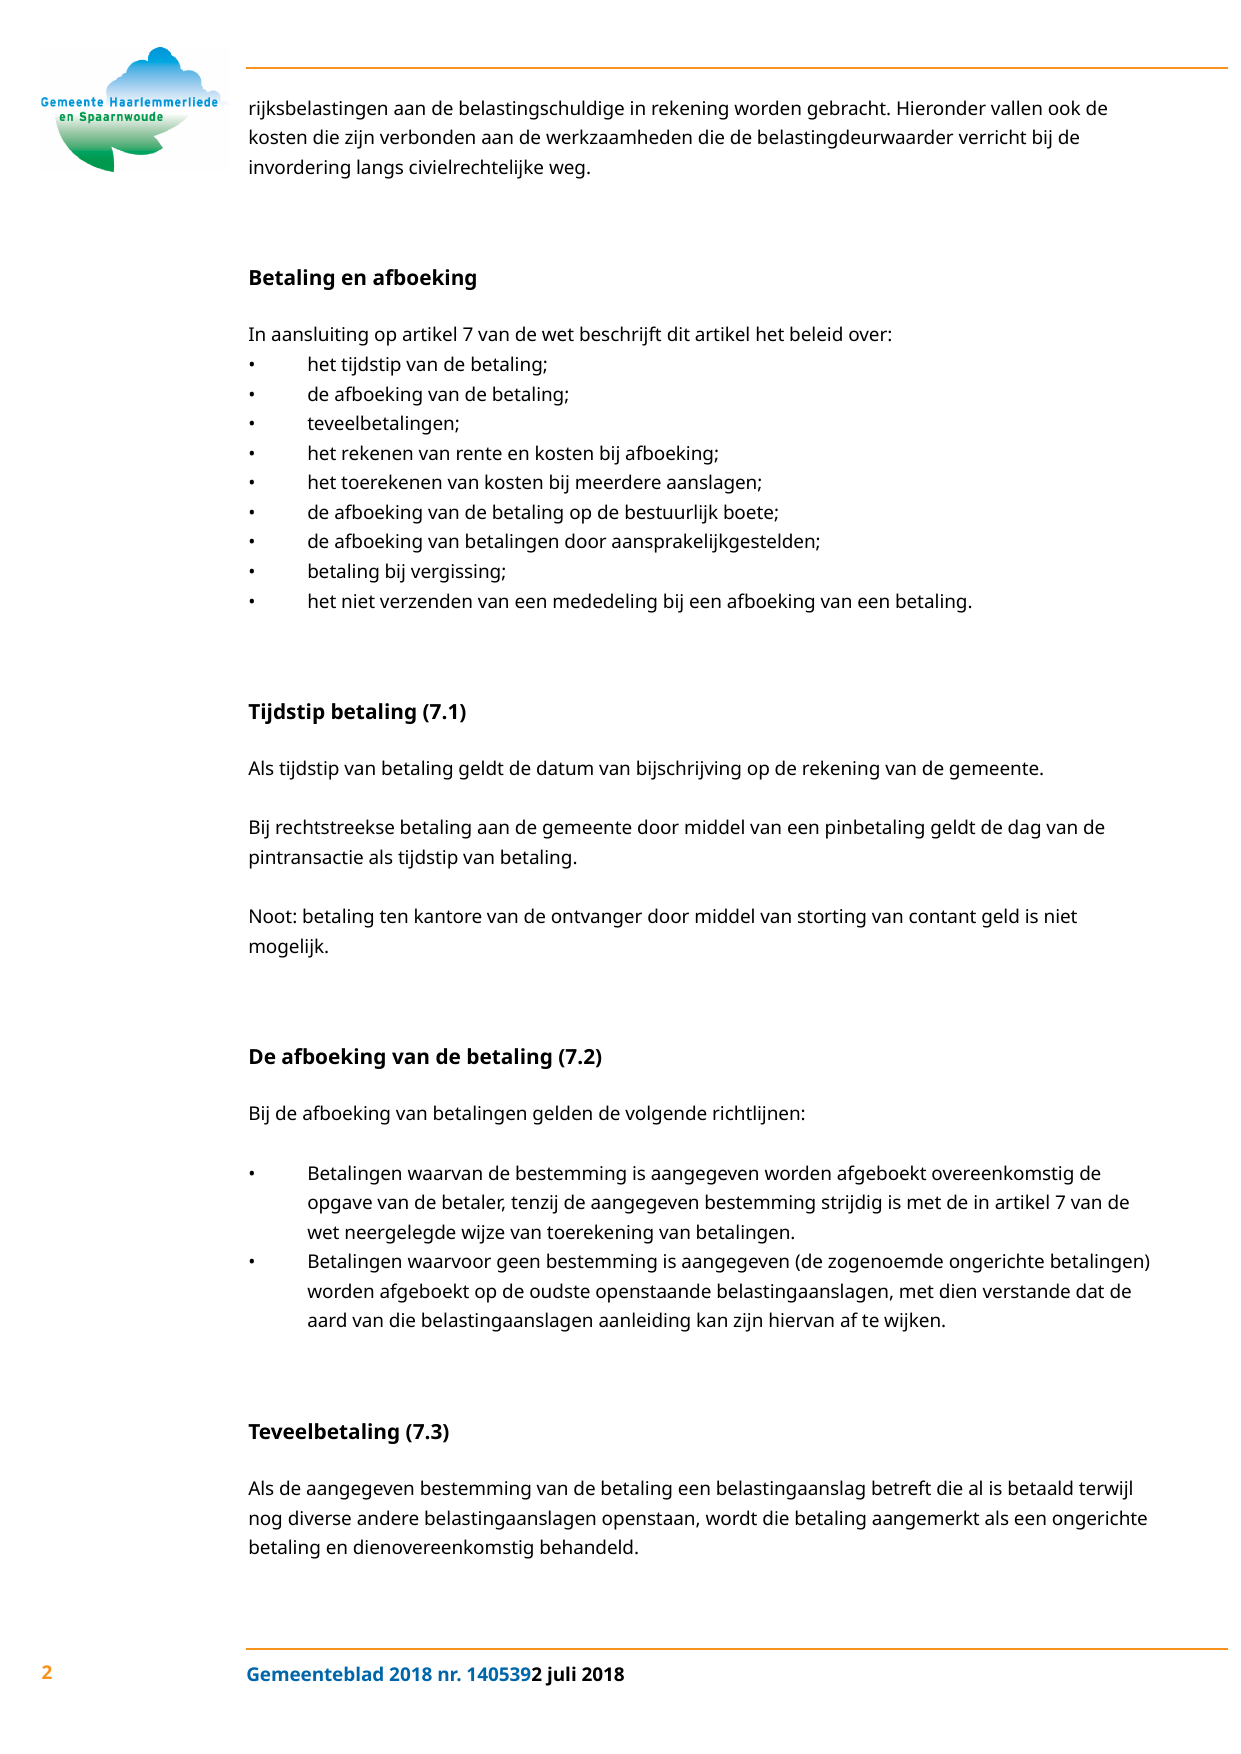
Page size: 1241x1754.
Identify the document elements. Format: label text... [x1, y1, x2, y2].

text Tijdstip betaling (7.1) [248, 697, 1152, 726]
text De afboeking van de betaling (7.2) [248, 1042, 1152, 1071]
text In aansluiting op artikel 7 van de wet beschrijft dit artikel het beleid over: [248, 322, 1152, 347]
list de afboeking van de betaling; [248, 381, 1152, 406]
text Teveelbetaling (7.3) [248, 1417, 1152, 1446]
list de afboeking van de betaling op de bestuurlijk boete; [248, 499, 1152, 525]
list Betalingen waarvan de bestemming is aangegeven worden afgeboekt overeenkomstig de opgave van de betaler, tenzij de aangegeven bestemming strijdig is met de in artikel 7 van de wet neergelegde wijze van toerekening van betalingen. [248, 1160, 1152, 1244]
list het toerekenen van kosten bij meerdere aanslagen; [248, 469, 1152, 495]
list betaling bij vergissing; [248, 558, 1152, 584]
list teveelbetalingen; [248, 410, 1152, 436]
text Als tijdstip van betaling geldt de datum van bijschrijving op de rekening van de gemeente. [248, 755, 1152, 781]
text Bij rechtstreekse betaling aan de gemeente door middel van een pinbetaling geldt de dag van de pintransactie als tijdstip van betaling. [248, 814, 1152, 870]
list Betalingen waarvoor geen bestemming is aangegeven (de zogenoemde ongerichte betalingen) worden afgeboekt op de oudste openstaande belastingaanslagen, met dien verstande dat de aard van die belastingaanslagen aanleiding kan zijn hiervan af te wijken. [248, 1248, 1152, 1333]
text Bij de afboeking van betalingen gelden de volgende richtlijnen: [248, 1101, 1152, 1126]
picture [41, 47, 231, 172]
list het tijdstip van de betaling; [248, 351, 1152, 377]
list het niet verzenden van een mededeling bij een afboeking van een betaling. [248, 588, 1152, 613]
text Noot: betaling ten kantore van de ontvanger door middel van storting van contant geld is niet mogelijk. [248, 903, 1152, 959]
text Betaling en afboeking [248, 263, 1152, 292]
list de afboeking van betalingen door aansprakelijkgestelden; [248, 529, 1152, 554]
text rijksbelastingen aan de belastingschuldige in rekening worden gebracht. Hieronder vallen ook de kosten die zijn verbonden aan de werkzaamheden die de belastingdeurwaarder verricht bij de invordering langs civielrechtelijke weg. [248, 95, 1152, 180]
list het rekenen van rente en kosten bij afboeking; [248, 440, 1152, 466]
text Als de aangegeven bestemming van de betaling een belastingaanslag betreft die al is betaald terwijl nog diverse andere belastingaanslagen openstaan, wordt die betaling aangemerkt als een ongerichte betaling en dienovereenkomstig behandeld. [248, 1475, 1152, 1560]
